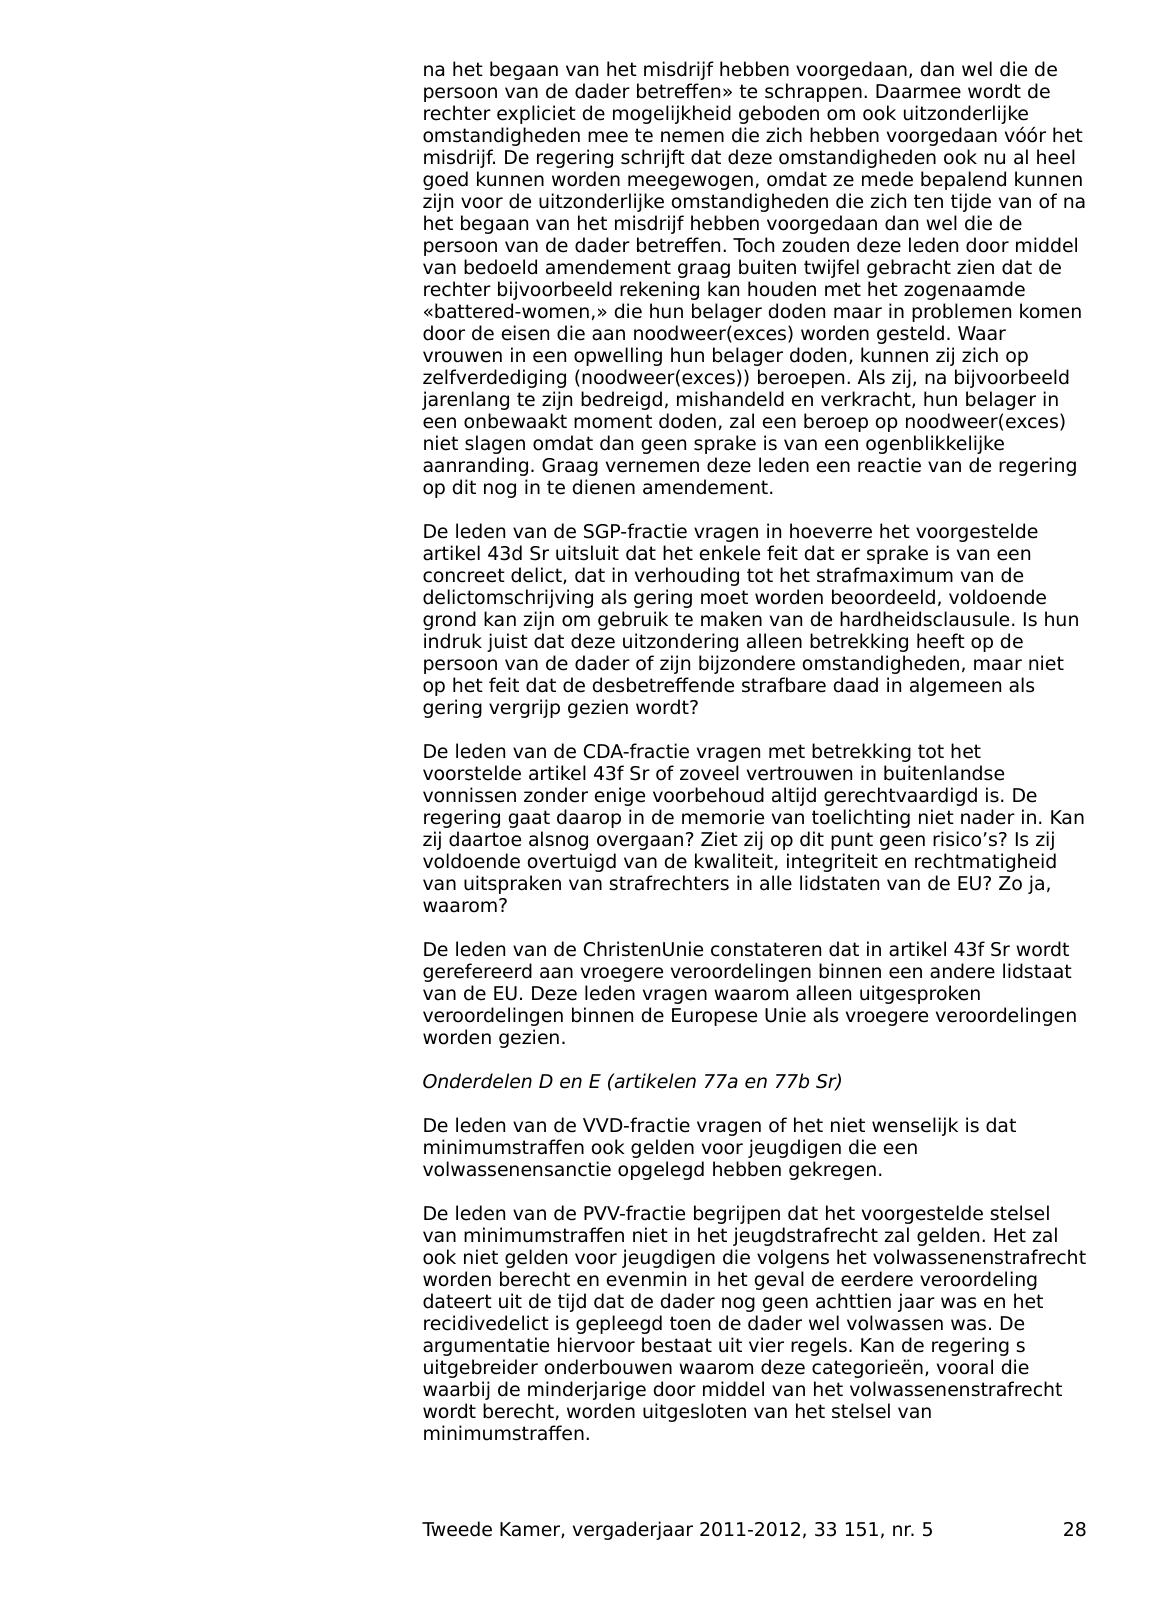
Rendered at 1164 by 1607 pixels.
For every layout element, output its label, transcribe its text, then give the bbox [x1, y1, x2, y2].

text De leden van de CDA-fractie vragen met betrekking tot het voorstelde artikel 43f Sr of zoveel vertrouwen in buitenlandse vonnissen zonder enige voorbehoud altijd gerechtvaardigd is. De regering gaat daarop in de memorie van toelichting niet nader in. Kan zij daartoe alsnog overgaan? Ziet zij op dit punt geen risico’s? Is zij voldoende overtuigd van de kwaliteit, integriteit en rechtmatigheid van uitspraken van strafrechters in alle lidstaten van de EU? Zo ja, waarom? [422, 741, 1087, 917]
text na het begaan van het misdrijf hebben voorgedaan, dan wel die de persoon van de dader betreffen» te schrappen. Daarmee wordt de rechter expliciet de mogelijkheid geboden om ook uitzonderlijke omstandigheden mee te nemen die zich hebben voorgedaan vóór het misdrijf. De regering schrijft dat deze omstandigheden ook nu al heel goed kunnen worden meegewogen, omdat ze mede bepalend kunnen zijn voor de uitzonderlijke omstandigheden die zich ten tijde van of na het begaan van het misdrijf hebben voorgedaan dan wel die de persoon van de dader betreffen. Toch zouden deze leden door middel van bedoeld amendement graag buiten twijfel gebracht zien dat de rechter bijvoorbeeld rekening kan houden met het zogenaamde «battered-women,» die hun belager doden maar in problemen komen door de eisen die aan noodweer(exces) worden gesteld. Waar vrouwen in een opwelling hun belager doden, kunnen zij zich op zelfverdediging (noodweer(exces)) beroepen. Als zij, na bijvoorbeeld jarenlang te zijn bedreigd, mishandeld en verkracht, hun belager in een onbewaakt moment doden, zal een beroep op noodweer(exces) niet slagen omdat dan geen sprake is van een ogenblikkelijke aanranding. Graag vernemen deze leden een reactie van de regering op dit nog in te dienen amendement. [422, 59, 1087, 499]
text De leden van de SGP-fractie vragen in hoeverre het voorgestelde artikel 43d Sr uitsluit dat het enkele feit dat er sprake is van een concreet delict, dat in verhouding tot het strafmaximum van de delictomschrijving als gering moet worden beoordeeld, voldoende grond kan zijn om gebruik te maken van de hardheidsclausule. Is hun indruk juist dat deze uitzondering alleen betrekking heeft op de persoon van de dader of zijn bijzondere omstandigheden, maar niet op het feit dat de desbetreffende strafbare daad in algemeen als gering vergrijp gezien wordt? [422, 521, 1087, 719]
text De leden van de PVV-fractie begrijpen dat het voorgestelde stelsel van minimumstraffen niet in het jeugdstrafrecht zal gelden. Het zal ook niet gelden voor jeugdigen die volgens het volwassenenstrafrecht worden berecht en evenmin in het geval de eerdere veroordeling dateert uit de tijd dat de dader nog geen achttien jaar was en het recidivedelict is gepleegd toen de dader wel volwassen was. De argumentatie hiervoor bestaat uit vier regels. Kan de regering s uitgebreider onderbouwen waarom deze categorieën, vooral die waarbij de minderjarige door middel van het volwassenenstrafrecht wordt berecht, worden uitgesloten van het stelsel van minimumstraffen. [422, 1203, 1087, 1445]
subtitle Onderdelen D en E (artikelen 77a en 77b Sr) [422, 1071, 1087, 1093]
text De leden van de ChristenUnie constateren dat in artikel 43f Sr wordt gerefereerd aan vroegere veroordelingen binnen een andere lidstaat van de EU. Deze leden vragen waarom alleen uitgesproken veroordelingen binnen de Europese Unie als vroegere veroordelingen worden gezien. [422, 939, 1087, 1049]
text De leden van de VVD-fractie vragen of het niet wenselijk is dat minimumstraffen ook gelden voor jeugdigen die een volwassenensanctie opgelegd hebben gekregen. [422, 1115, 1087, 1181]
